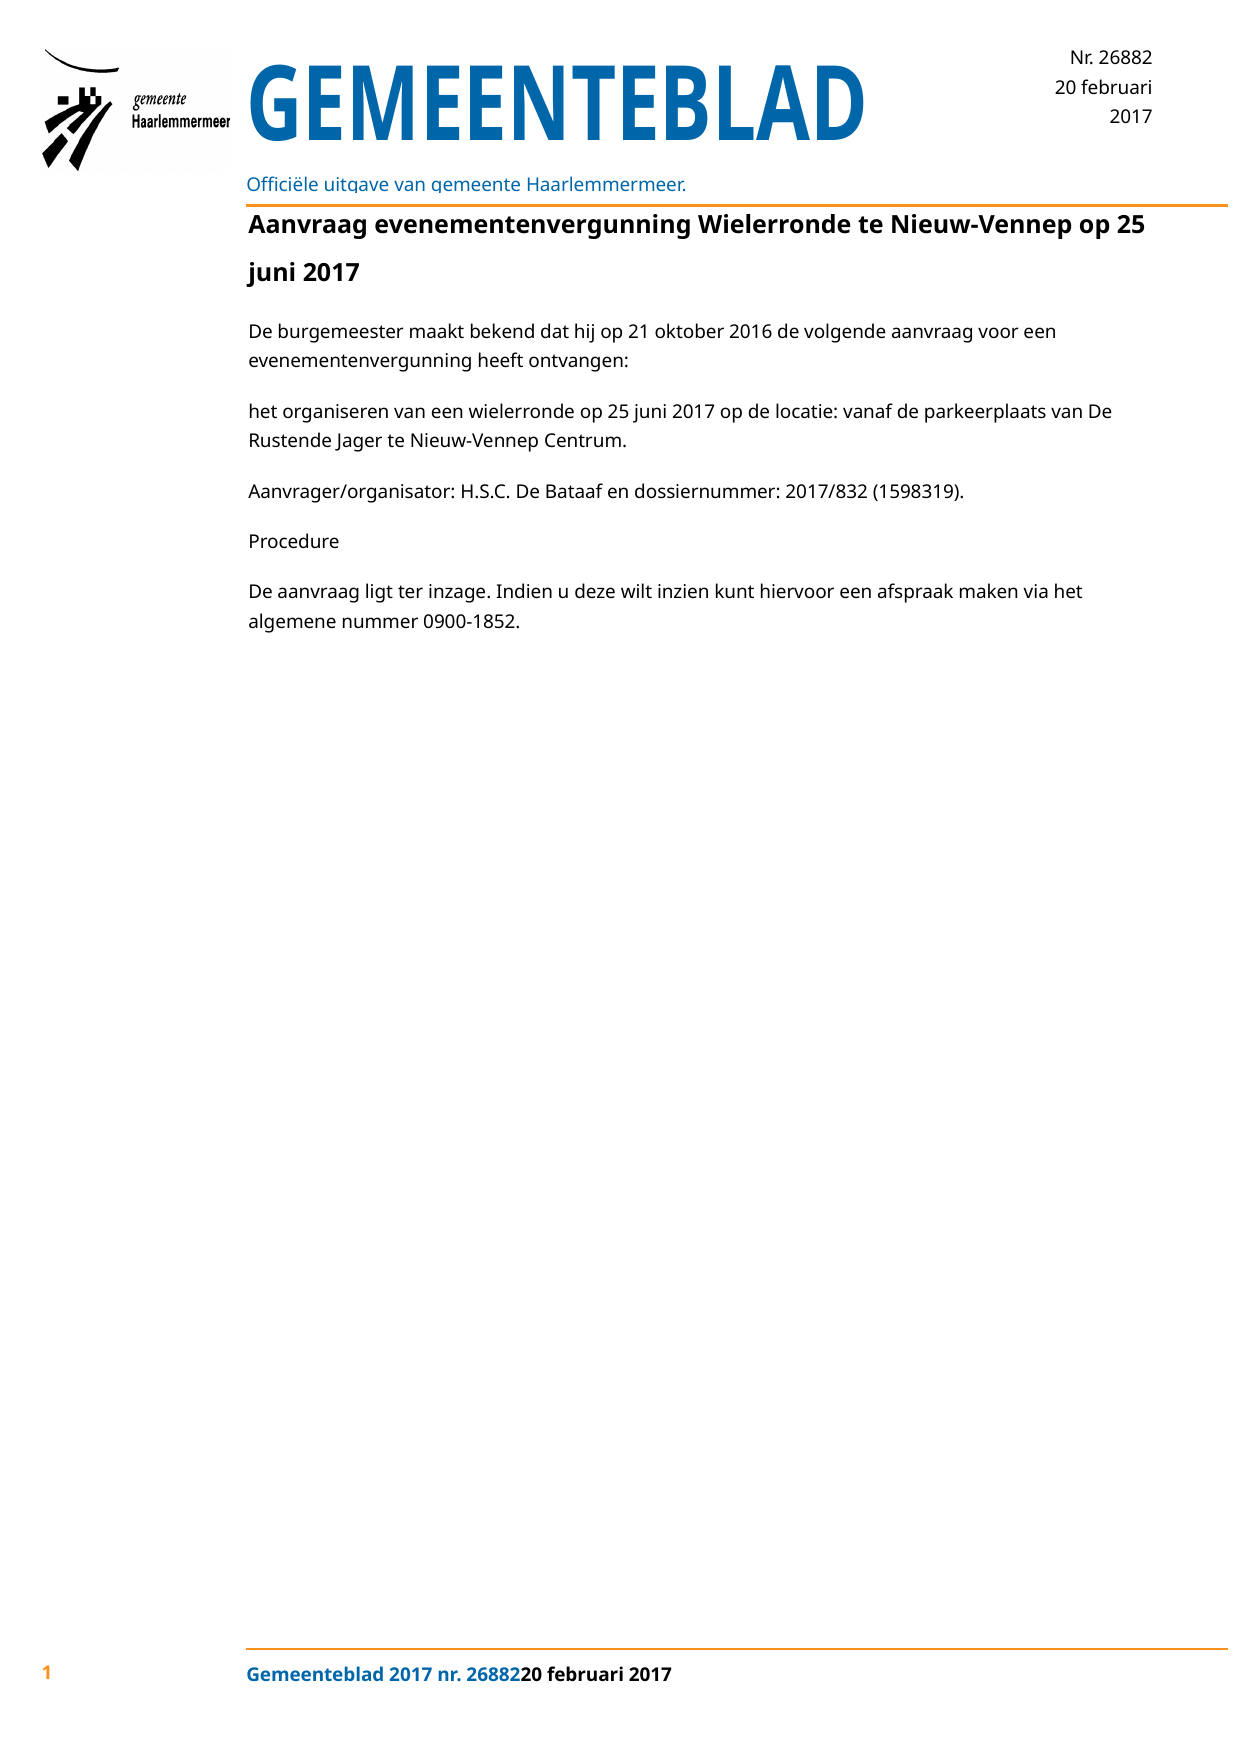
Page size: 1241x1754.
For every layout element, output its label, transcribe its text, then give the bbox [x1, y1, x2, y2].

text Aanvraag evenementenvergunning Wielerronde te Nieuw-Vennep op 25 juni 2017 [248, 207, 1152, 288]
picture [41, 47, 231, 172]
text De aanvraag ligt ter inzage. Indien u deze wilt inzien kunt hiervoor een afspraak maken via het algemene nummer 0900-1852. [248, 579, 1152, 634]
text Aanvrager/organisator: H.S.C. De Bataaf en dossiernummer: 2017/832 (1598319). [248, 478, 1152, 504]
text Procedure [248, 528, 1152, 554]
text De burgemeester maakt bekend dat hij op 21 oktober 2016 de volgende aanvraag voor een evenementenvergunning heeft ontvangen: [248, 318, 1152, 373]
text het organiseren van een wielerronde op 25 juni 2017 op de locatie: vanaf de parkeerplaats van De Rustende Jager te Nieuw-Vennep Centrum. [248, 398, 1152, 453]
